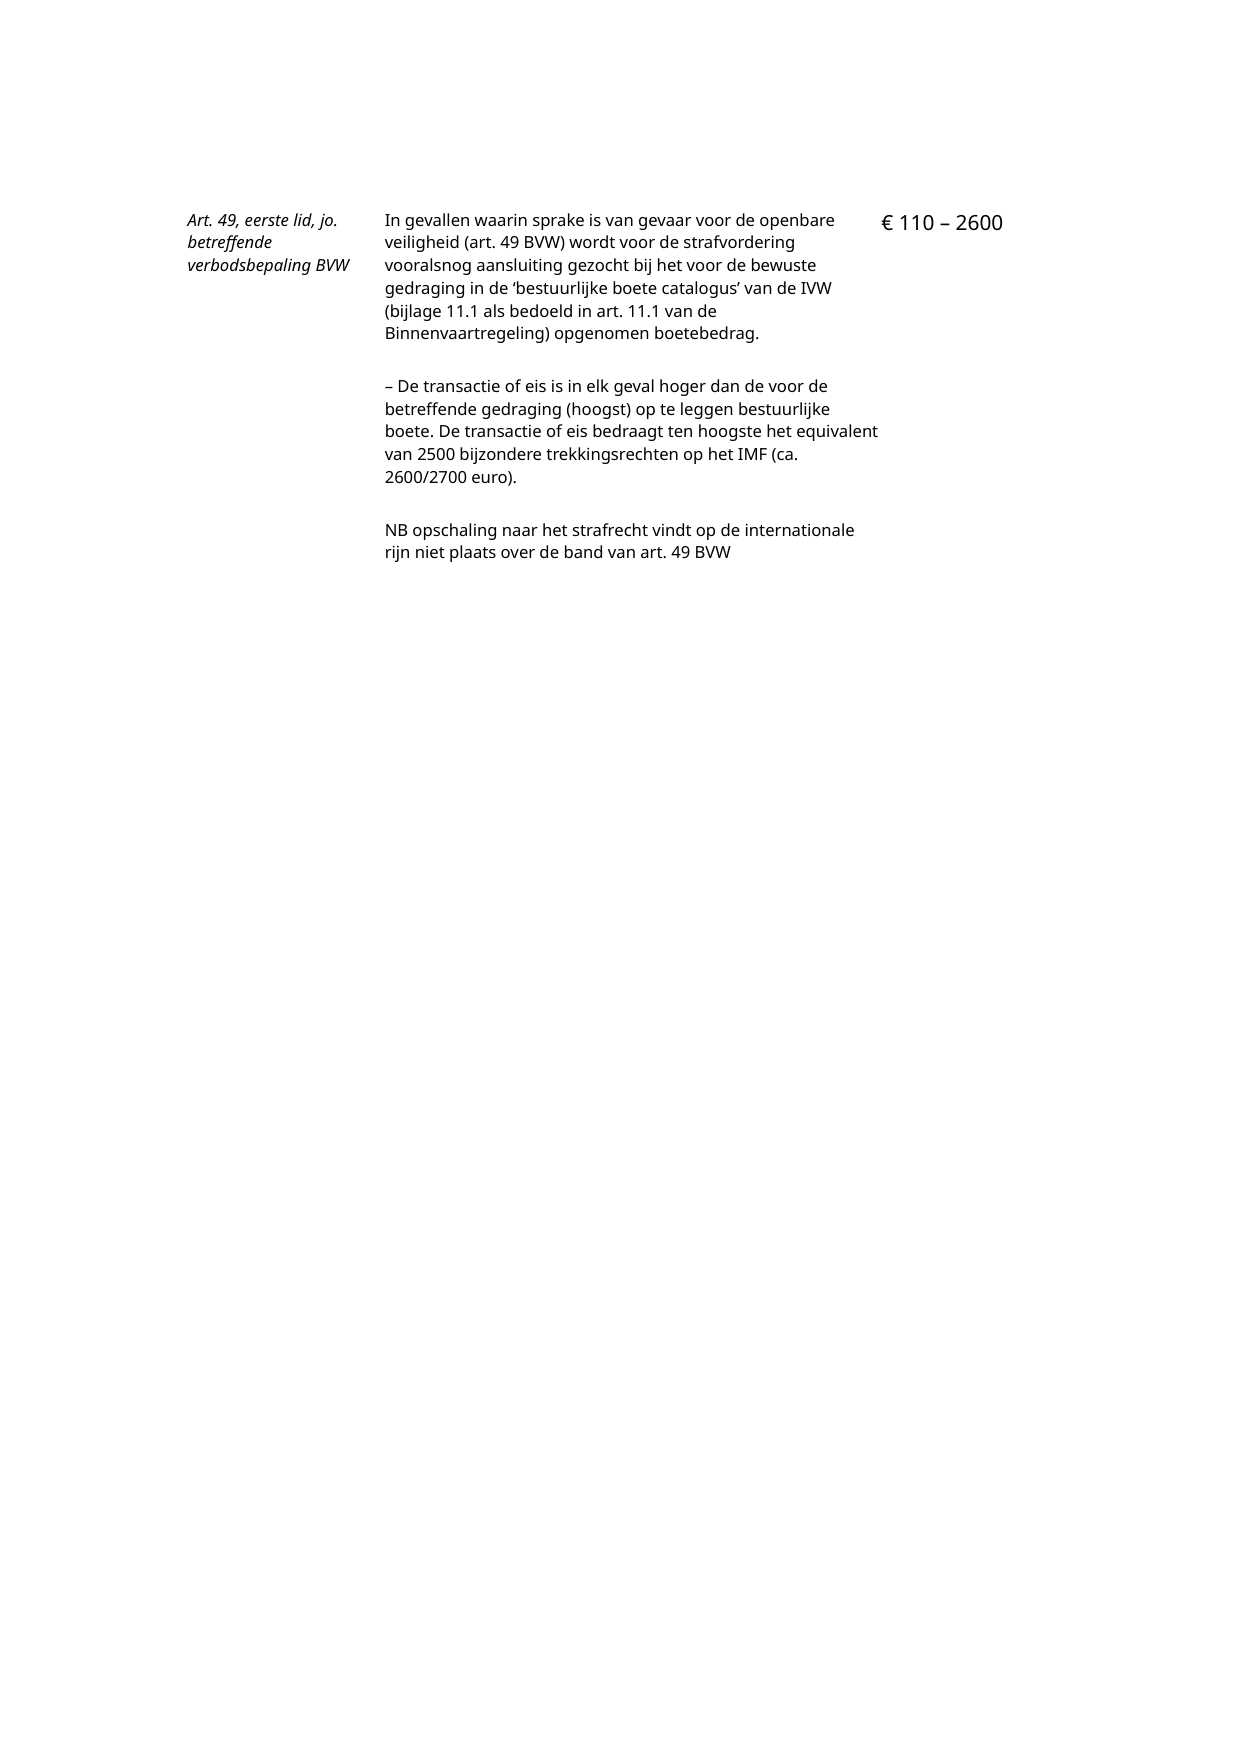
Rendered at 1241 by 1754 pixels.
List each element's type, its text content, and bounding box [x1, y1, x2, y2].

table_cell [881, 150, 1053, 208]
table_cell € 110 – 2600 [881, 209, 1053, 594]
table_cell [385, 150, 881, 208]
table_cell [188, 150, 384, 208]
table_cell In gevallen waarin sprake is van gevaar voor de openbare veiligheid (art. 49 BVW) wordt voor de strafvordering vooralsnog aansluiting gezocht bij het voor de bewuste gedraging in de ‘bestuurlijke boete catalogus’ van de IVW (bijlage 11.1 als bedoeld in art. 11.1 van de Binnenvaartregeling) opgenomen boetebedrag. – De transactie of eis is in elk geval hoger dan de voor de betreffende gedraging (hoogst) op te leggen bestuurlijke boete. De transactie of eis bedraagt ten hoogste het equivalent van 2500 bijzondere trekkingsrechten op het IMF (ca. 2600/2700 euro). NB opschaling naar het strafrecht vindt op de internationale rijn niet plaats over de band van art. 49 BVW [385, 209, 881, 594]
table_cell Art. 49, eerste lid, jo. betreffende verbodsbepaling BVW [188, 209, 384, 594]
